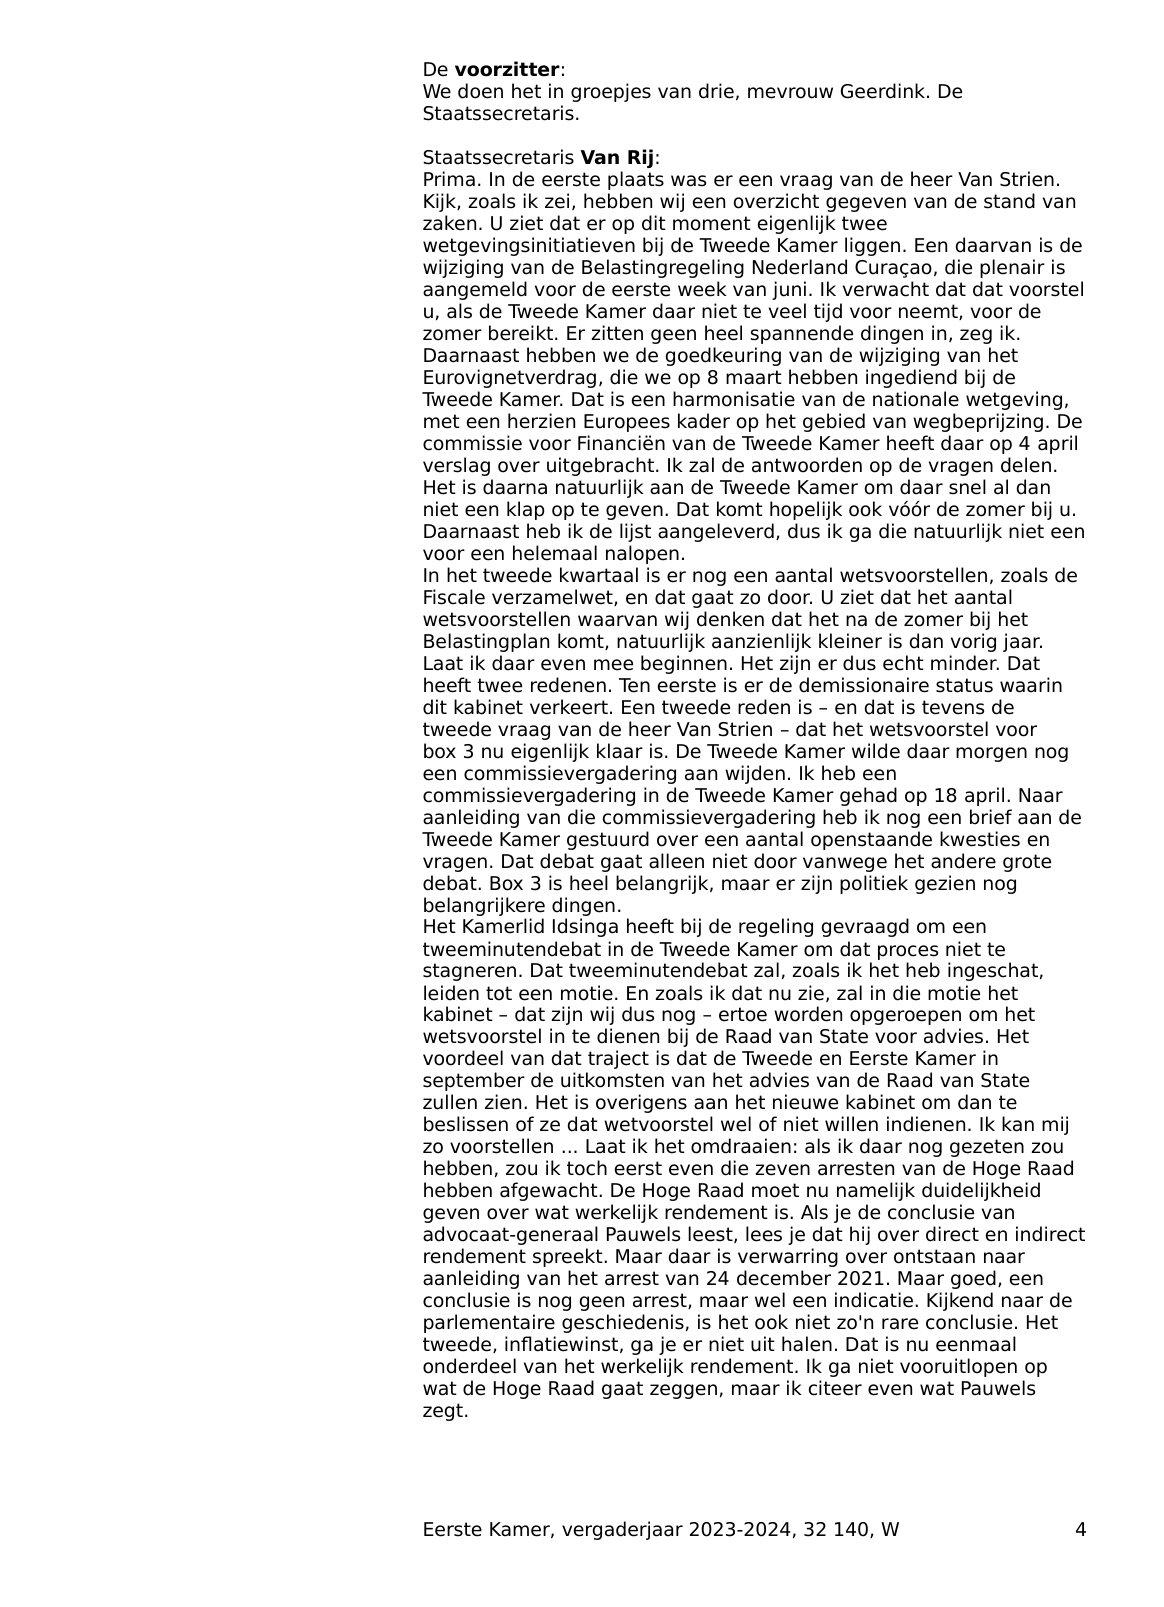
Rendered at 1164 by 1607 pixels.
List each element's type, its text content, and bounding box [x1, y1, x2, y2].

text De voorzitter: [422, 59, 1087, 81]
text In het tweede kwartaal is er nog een aantal wetsvoorstellen, zoals de Fiscale verzamelwet, en dat gaat zo door. U ziet dat het aantal wetsvoorstellen waarvan wij denken dat het na de zomer bij het Belastingplan komt, natuurlijk aanzienlijk kleiner is dan vorig jaar. Laat ik daar even mee beginnen. Het zijn er dus echt minder. Dat heeft twee redenen. Ten eerste is er de demissionaire status waarin dit kabinet verkeert. Een tweede reden is – en dat is tevens de tweede vraag van de heer Van Strien – dat het wetsvoorstel voor box 3 nu eigenlijk klaar is. De Tweede Kamer wilde daar morgen nog een commissievergadering aan wijden. Ik heb een commissievergadering in de Tweede Kamer gehad op 18 april. Naar aanleiding van die commissievergadering heb ik nog een brief aan de Tweede Kamer gestuurd over een aantal openstaande kwesties en vragen. Dat debat gaat alleen niet door vanwege het andere grote debat. Box 3 is heel belangrijk, maar er zijn politiek gezien nog belangrijkere dingen. [422, 565, 1087, 916]
text Staatssecretaris Van Rij: [422, 147, 1087, 169]
text Prima. In de eerste plaats was er een vraag van de heer Van Strien. Kijk, zoals ik zei, hebben wij een overzicht gegeven van de stand van zaken. U ziet dat er op dit moment eigenlijk twee wetgevingsinitiatieven bij de Tweede Kamer liggen. Een daarvan is de wijziging van de Belastingregeling Nederland Curaçao, die plenair is aangemeld voor de eerste week van juni. Ik verwacht dat dat voorstel u, als de Tweede Kamer daar niet te veel tijd voor neemt, voor de zomer bereikt. Er zitten geen heel spannende dingen in, zeg ik. Daarnaast hebben we de goedkeuring van de wijziging van het Eurovignetverdrag, die we op 8 maart hebben ingediend bij de Tweede Kamer. Dat is een harmonisatie van de nationale wetgeving, met een herzien Europees kader op het gebied van wegbeprijzing. De commissie voor Financiën van de Tweede Kamer heeft daar op 4 april verslag over uitgebracht. Ik zal de antwoorden op de vragen delen. Het is daarna natuurlijk aan de Tweede Kamer om daar snel al dan niet een klap op te geven. Dat komt hopelijk ook vóór de zomer bij u. Daarnaast heb ik de lijst aangeleverd, dus ik ga die natuurlijk niet een voor een helemaal nalopen. [422, 169, 1087, 565]
text Het Kamerlid Idsinga heeft bij de regeling gevraagd om een tweeminutendebat in de Tweede Kamer om dat proces niet te stagneren. Dat tweeminutendebat zal, zoals ik het heb ingeschat, leiden tot een motie. En zoals ik dat nu zie, zal in die motie het kabinet – dat zijn wij dus nog – ertoe worden opgeroepen om het wetsvoorstel in te dienen bij de Raad van State voor advies. Het voordeel van dat traject is dat de Tweede en Eerste Kamer in september de uitkomsten van het advies van de Raad van State zullen zien. Het is overigens aan het nieuwe kabinet om dan te beslissen of ze dat wetvoorstel wel of niet willen indienen. Ik kan mij zo voorstellen ... Laat ik het omdraaien: als ik daar nog gezeten zou hebben, zou ik toch eerst even die zeven arresten van de Hoge Raad hebben afgewacht. De Hoge Raad moet nu namelijk duidelijkheid geven over wat werkelijk rendement is. Als je de conclusie van advocaat-generaal Pauwels leest, lees je dat hij over direct en indirect rendement spreekt. Maar daar is verwarring over ontstaan naar aanleiding van het arrest van 24 december 2021. Maar goed, een conclusie is nog geen arrest, maar wel een indicatie. Kijkend naar de parlementaire geschiedenis, is het ook niet zo'n rare conclusie. Het tweede, inflatiewinst, ga je er niet uit halen. Dat is nu eenmaal onderdeel van het werkelijk rendement. Ik ga niet vooruitlopen op wat de Hoge Raad gaat zeggen, maar ik citeer even wat Pauwels zegt. [422, 916, 1087, 1422]
text We doen het in groepjes van drie, mevrouw Geerdink. De Staatssecretaris. [422, 81, 1087, 125]
